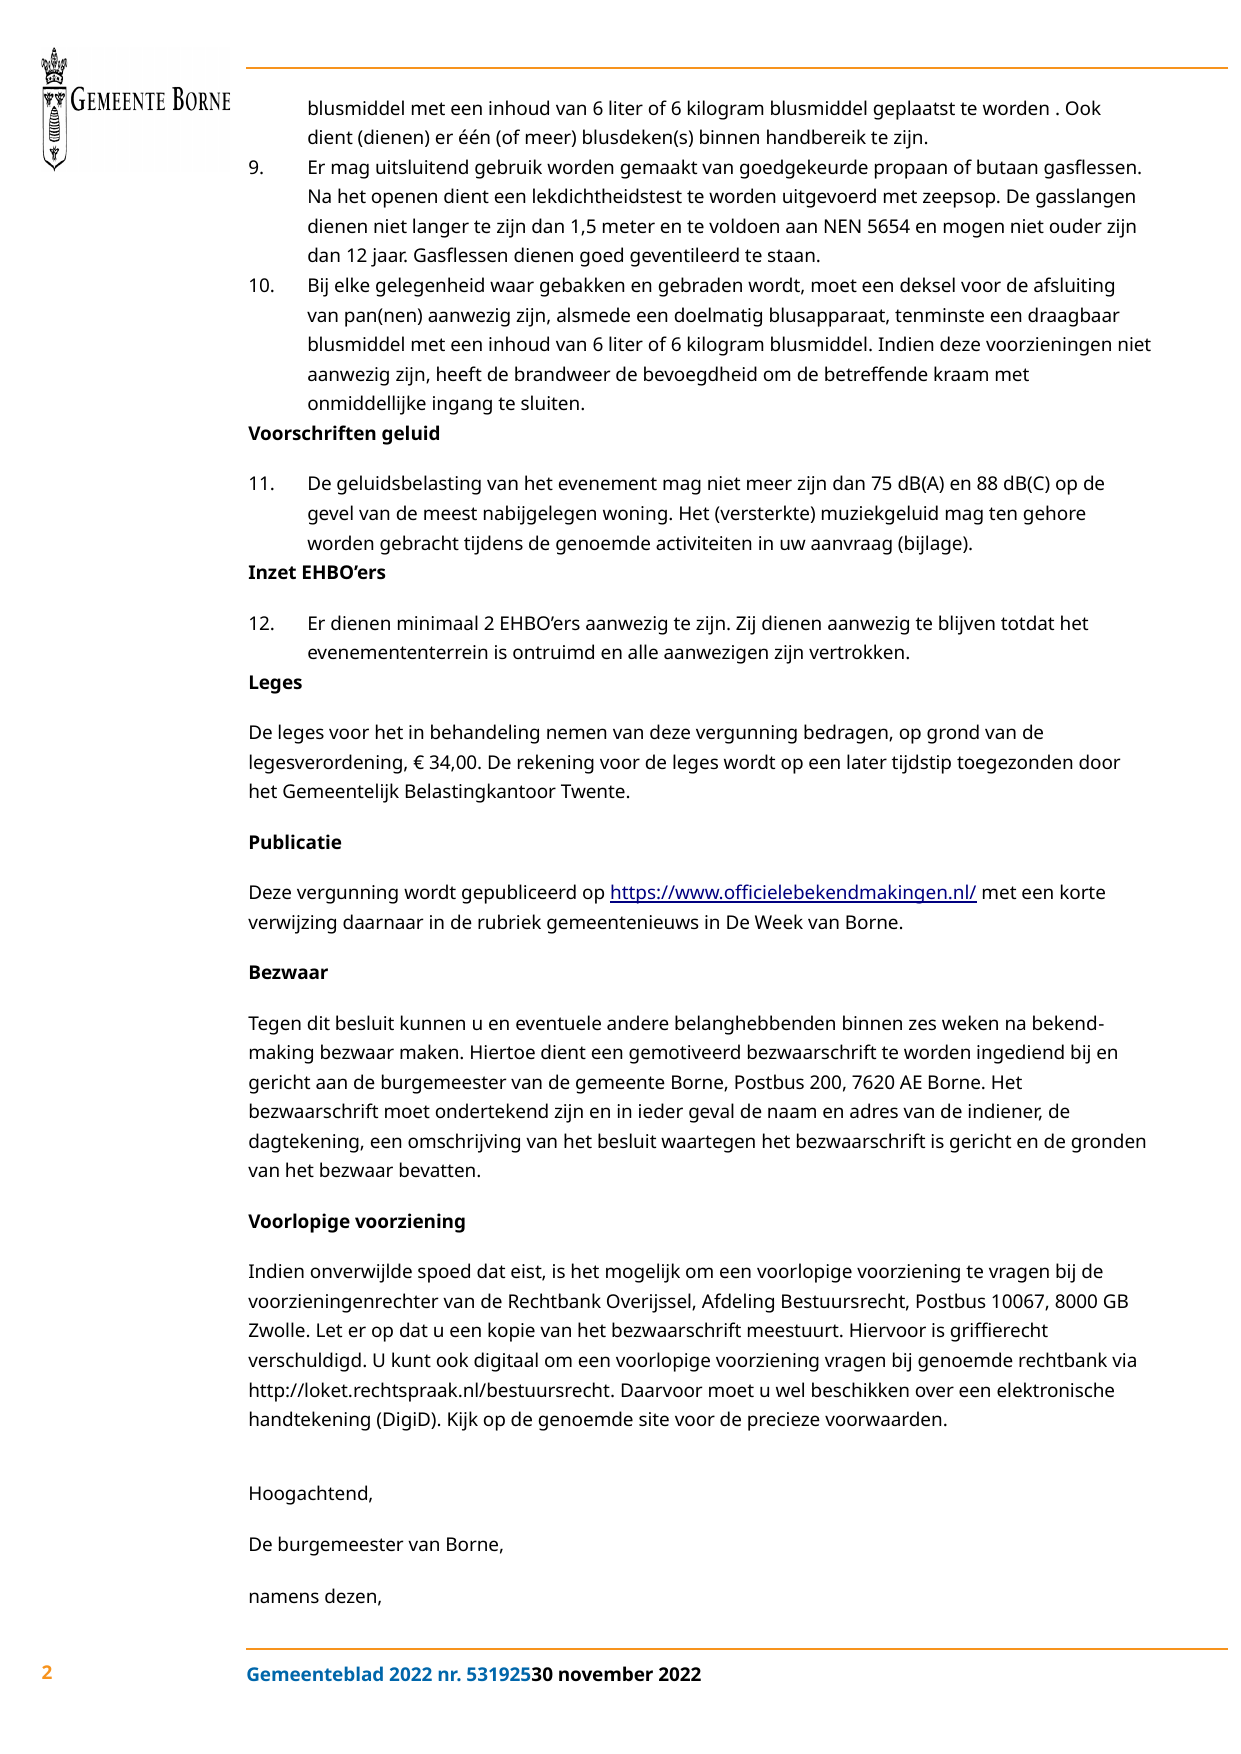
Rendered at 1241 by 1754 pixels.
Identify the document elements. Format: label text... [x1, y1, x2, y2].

picture [41, 47, 231, 172]
text namens dezen, [248, 1583, 1152, 1609]
text Voorlopige voorziening [248, 1208, 1152, 1234]
text Indien onverwijlde spoed dat eist, is het mogelijk om een voor­lopige voorziening te vragen bij de voorzieningenrechter van de Rechtbank Overijssel, Afdeling Bestuurs­recht, Postbus 10067, 8000 GB Zwolle. Let er op dat u een kopie van het bezwaarschrift meestuurt. Hiervoor is griffierecht verschuldigd. U kunt ook digitaal om een voorlopige voorziening vragen bij genoemde rechtbank via http://loket.rechtspraak.nl/bestuursrecht. Daarvoor moet u wel beschikken over een elektronische hand­tekening (DigiD). Kijk op de genoemde site voor de precieze voorwaarden. [248, 1258, 1152, 1432]
list Bij elke gelegenheid waar gebakken en gebraden wordt, moet een deksel voor de afsluiting van pan(nen) aanwezig zijn, alsmede een doelmatig blusapparaat, tenminste een draagbaar blusmiddel met een inhoud van 6 liter of 6 kilogram blusmiddel. Indien deze voorzieningen niet aanwezig zijn, heeft de brandweer de bevoegdheid om de betreffende kraam met onmiddellijke ingang te sluiten. [248, 272, 1152, 416]
list De geluidsbelasting van het evenement mag niet meer zijn dan 75 dB(A) en 88 dB(C) op de gevel van de meest nabijgelegen woning. Het (versterkte) muziekgeluid mag ten gehore worden gebracht tijdens de genoemde activiteiten in uw aanvraag (bijlage). [248, 471, 1152, 556]
text De burgemeester van Borne, [248, 1531, 1152, 1557]
text De leges voor het in behandeling nemen van deze vergunning bedragen, op grond van de legesverordening, € 34,00. De rekening voor de leges wordt op een later tijdstip toegezonden door het Gemeentelijk Belastingkantoor Twente. [248, 719, 1152, 804]
list Er dienen minimaal 2 EHBO’ers aanwezig te zijn. Zij dienen aanwezig te blijven totdat het evenemententerrein is ontruimd en alle aanwezigen zijn vertrokken. [248, 610, 1152, 665]
list blusmiddel met een inhoud van 6 liter of 6 kilogram blusmiddel geplaatst te worden . Ook dient (dienen) er één (of meer) blusdeken(s) binnen handbereik te zijn. [248, 95, 1152, 150]
text Publicatie [248, 829, 1152, 855]
text Deze vergunning wordt gepubliceerd op https://www.officielebekendmakingen.nl/ met een korte verwijzing daarnaar in de rubriek gemeentenieuws in De Week van Borne. [248, 879, 1152, 935]
text Hoogachtend, [248, 1480, 1152, 1506]
text Leges [248, 669, 1152, 695]
text Tegen dit besluit kunnen u en eventuele andere belanghebbenden binnen zes weken na bekend­making bezwaar maken. Hiertoe dient een gemotiveerd bezwaarschrift te worden ingediend bij en gericht aan de burgemeester van de gemeente Borne, Postbus 200, 7620 AE Borne. Het bezwaarschrift moet ondertekend zijn en in ieder geval de naam en adres van de indiener, de dagtekening, een omschrijving van het besluit waartegen het bezwaarschrift is gericht en de gronden van het bezwaar bevatten. [248, 1010, 1152, 1183]
text Bezwaar [248, 959, 1152, 985]
text Inzet EHBO’ers [248, 559, 1152, 585]
text Voorschriften geluid [248, 420, 1152, 446]
list Er mag uitsluitend gebruik worden gemaakt van goedgekeurde propaan of butaan gasflessen. Na het openen dient een lekdichtheidstest te worden uitgevoerd met zeepsop. De gasslangen dienen niet langer te zijn dan 1,5 meter en te voldoen aan NEN 5654 en mogen niet ouder zijn dan 12 jaar. Gasflessen dienen goed geventileerd te staan. [248, 154, 1152, 268]
